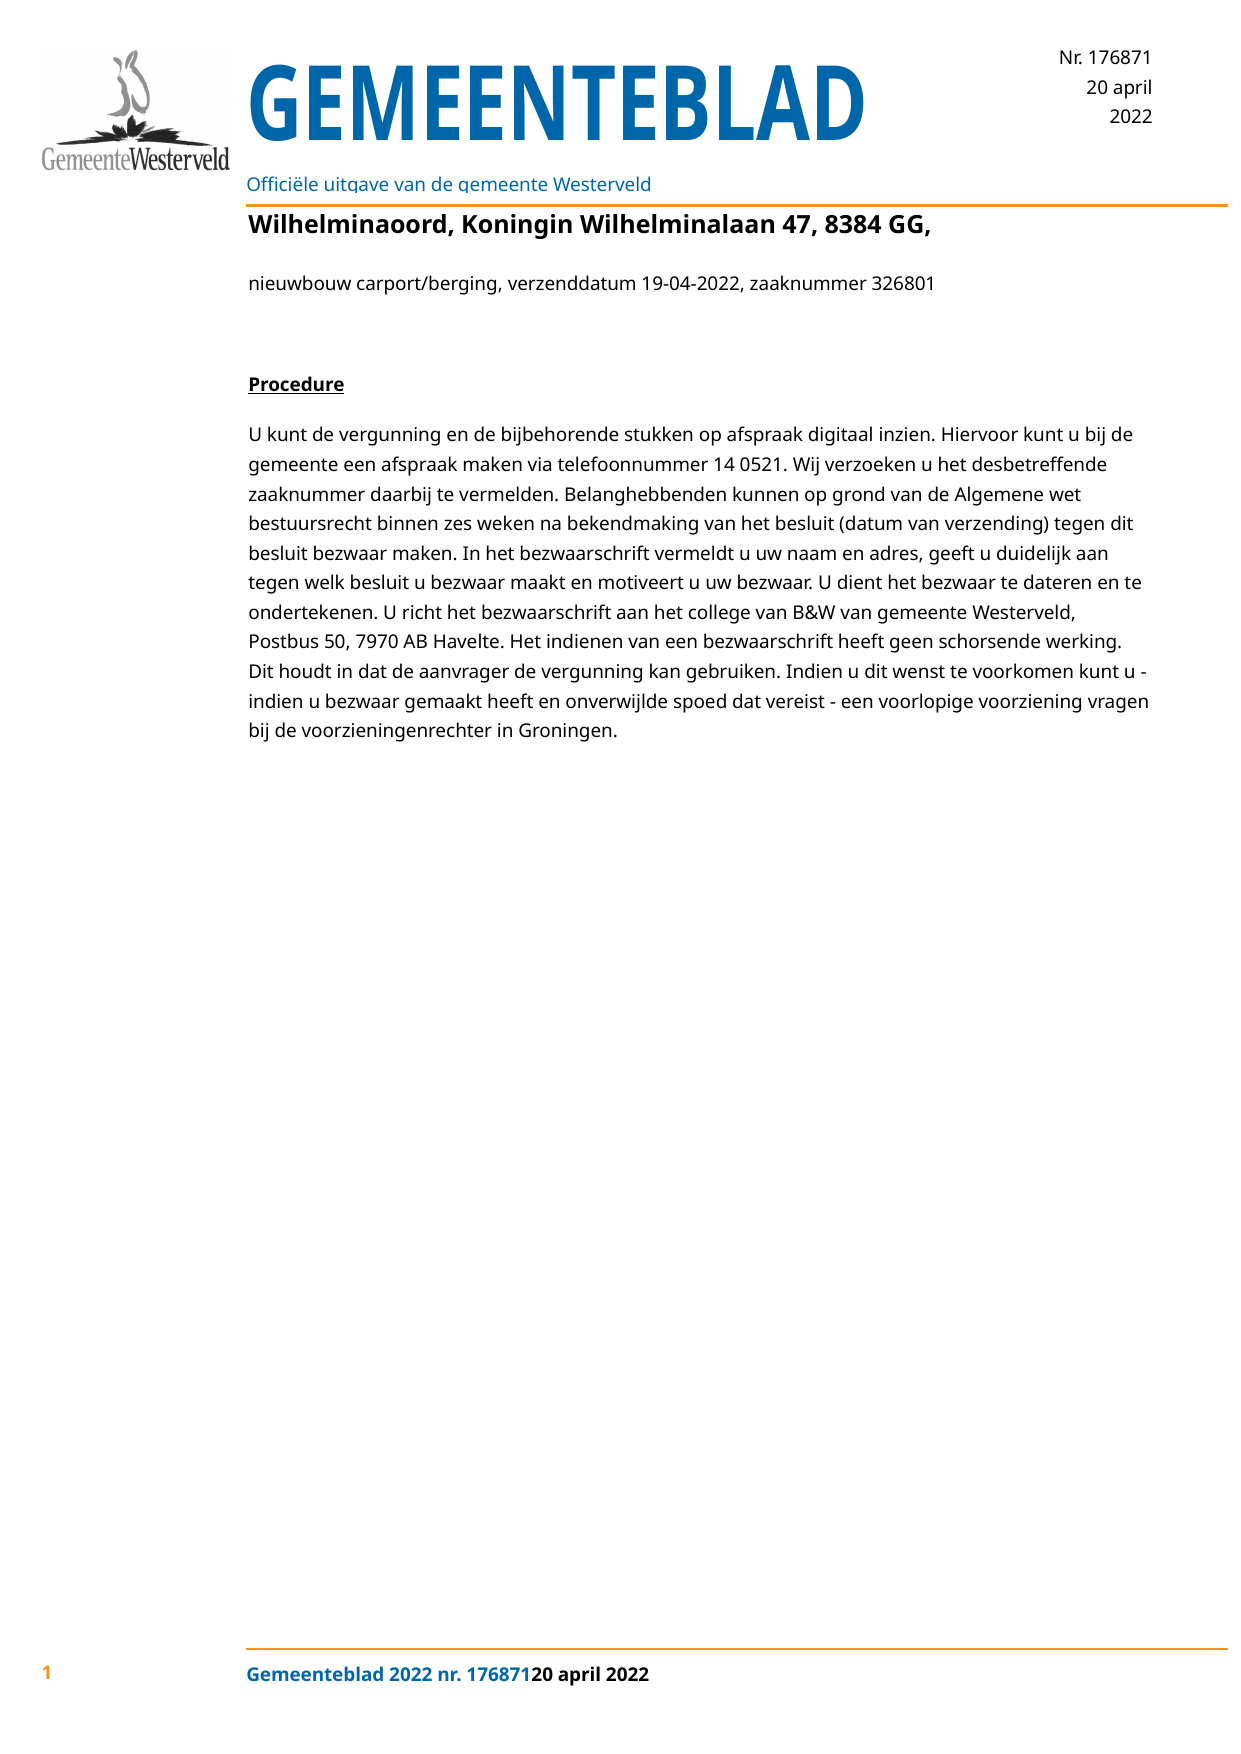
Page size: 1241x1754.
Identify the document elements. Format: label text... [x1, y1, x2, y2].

text Procedure [248, 371, 1152, 397]
picture [41, 47, 231, 172]
text nieuwbouw carport/berging, verzenddatum 19-04-2022, zaaknummer 326801 [248, 270, 1152, 296]
text Wilhelminaoord, Koningin Wilhelminalaan 47, 8384 GG, [248, 207, 1152, 241]
text U kunt de vergunning en de bijbehorende stukken op afspraak digitaal inzien. Hiervoor kunt u bij de gemeente een afspraak maken via telefoonnummer 14 0521. Wij verzoeken u het desbetreffende zaaknummer daarbij te vermelden. Belanghebbenden kunnen op grond van de Algemene wet bestuursrecht binnen zes weken na bekendmaking van het besluit (datum van verzending) tegen dit besluit bezwaar maken. In het bezwaarschrift vermeldt u uw naam en adres, geeft u duidelijk aan tegen welk besluit u bezwaar maakt en motiveert u uw bezwaar. U dient het bezwaar te dateren en te ondertekenen. U richt het bezwaarschrift aan het college van B&W van gemeente Westerveld, Postbus 50, 7970 AB Havelte. Het indienen van een bezwaarschrift heeft geen schorsende werking. Dit houdt in dat de aanvrager de vergunning kan gebruiken. Indien u dit wenst te voorkomen kunt u - indien u bezwaar gemaakt heeft en onverwijlde spoed dat vereist - een voorlopige voorziening vragen bij de voorzieningenrechter in Groningen. [248, 422, 1152, 743]
